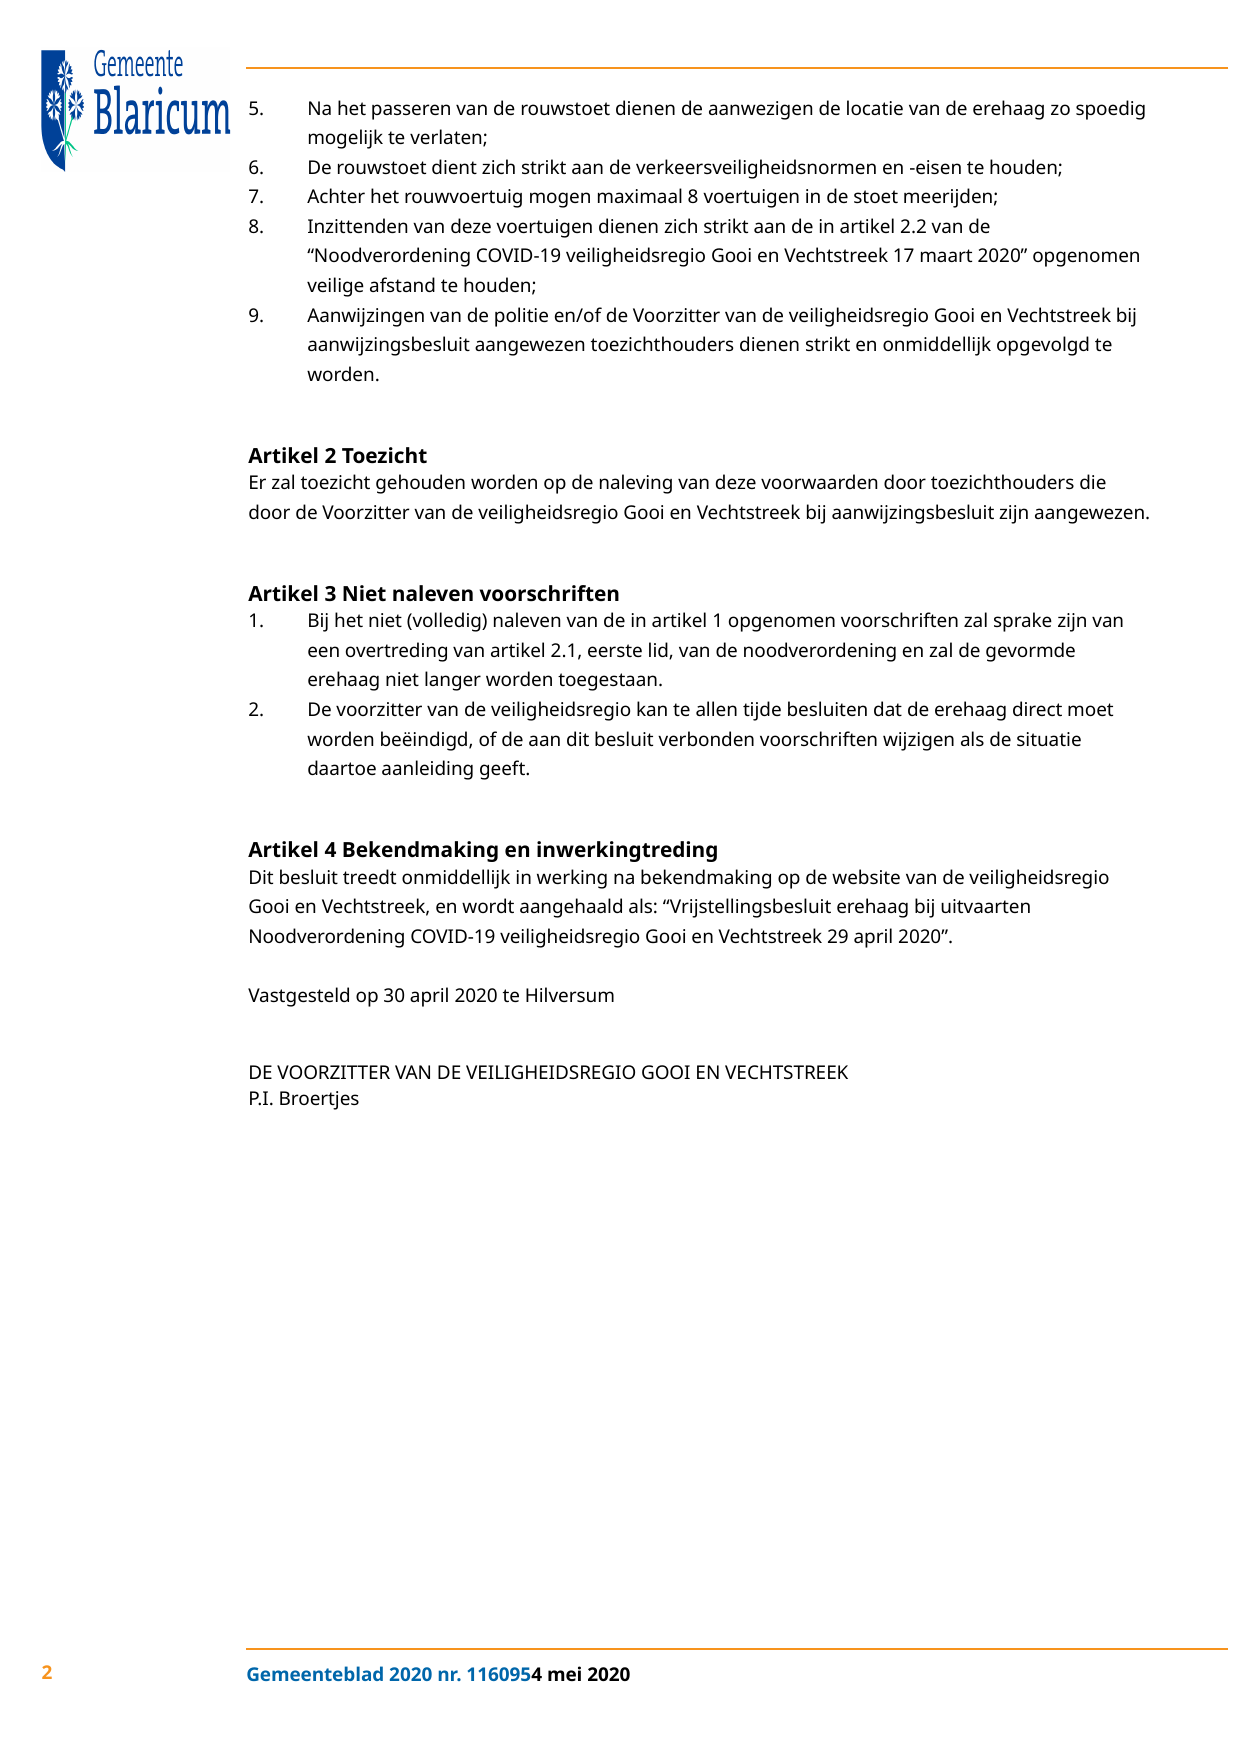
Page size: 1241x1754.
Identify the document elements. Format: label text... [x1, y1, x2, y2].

list Achter het rouwvoertuig mogen maximaal 8 voertuigen in de stoet meerijden; [248, 183, 1152, 209]
list De voorzitter van de veiligheidsregio kan te allen tijde besluiten dat de erehaag direct moet worden beëindigd, of de aan dit besluit verbonden voorschriften wijzigen als de situatie daartoe aanleiding geeft. [248, 696, 1152, 781]
list De rouwstoet dient zich strikt aan de verkeersveiligheidsnormen en -eisen te houden; [248, 154, 1152, 180]
list Inzittenden van deze voertuigen dienen zich strikt aan de in artikel 2.2 van de “Noodverordening COVID-19 veiligheidsregio Gooi en Vechtstreek 17 maart 2020” opgenomen veilige afstand te houden; [248, 213, 1152, 298]
list Aanwijzingen van de politie en/of de Voorzitter van de veiligheidsregio Gooi en Vechtstreek bij aanwijzingsbesluit aangewezen toezichthouders dienen strikt en onmiddellijk opgevolgd te worden. [248, 302, 1152, 387]
text Er zal toezicht gehouden worden op de naleving van deze voorwaarden door toezichthouders die door de Voorzitter van de veiligheidsregio Gooi en Vechtstreek bij aanwijzingsbesluit zijn aangewezen. [248, 469, 1152, 525]
text Artikel 4 Bekendmaking en inwerkingtreding [248, 835, 1152, 864]
list Bij het niet (volledig) naleven van de in artikel 1 opgenomen voorschriften zal sprake zijn van een overtreding van artikel 2.1, eerste lid, van de noodverordening en zal de gevormde erehaag niet langer worden toegestaan. [248, 607, 1152, 692]
text P.I. Broertjes [248, 1085, 1152, 1111]
text Dit besluit treedt onmiddellijk in werking na bekendmaking op de website van de veiligheidsregio Gooi en Vechtstreek, en wordt aangehaald als: “Vrijstellingsbesluit erehaag bij uitvaarten Noodverordening COVID-19 veiligheidsregio Gooi en Vechtstreek 29 april 2020”. [248, 864, 1152, 949]
text Vastgesteld op 30 april 2020 te Hilversum [248, 982, 1152, 1008]
list Na het passeren van de rouwstoet dienen de aanwezigen de locatie van de erehaag zo spoedig mogelijk te verlaten; [248, 95, 1152, 150]
picture [41, 47, 231, 172]
text DE VOORZITTER VAN DE VEILIGHEIDSREGIO GOOI EN VECHTSTREEK [248, 1059, 1152, 1085]
text Artikel 2 Toezicht [248, 441, 1152, 469]
text Artikel 3 Niet naleven voorschriften [248, 579, 1152, 607]
